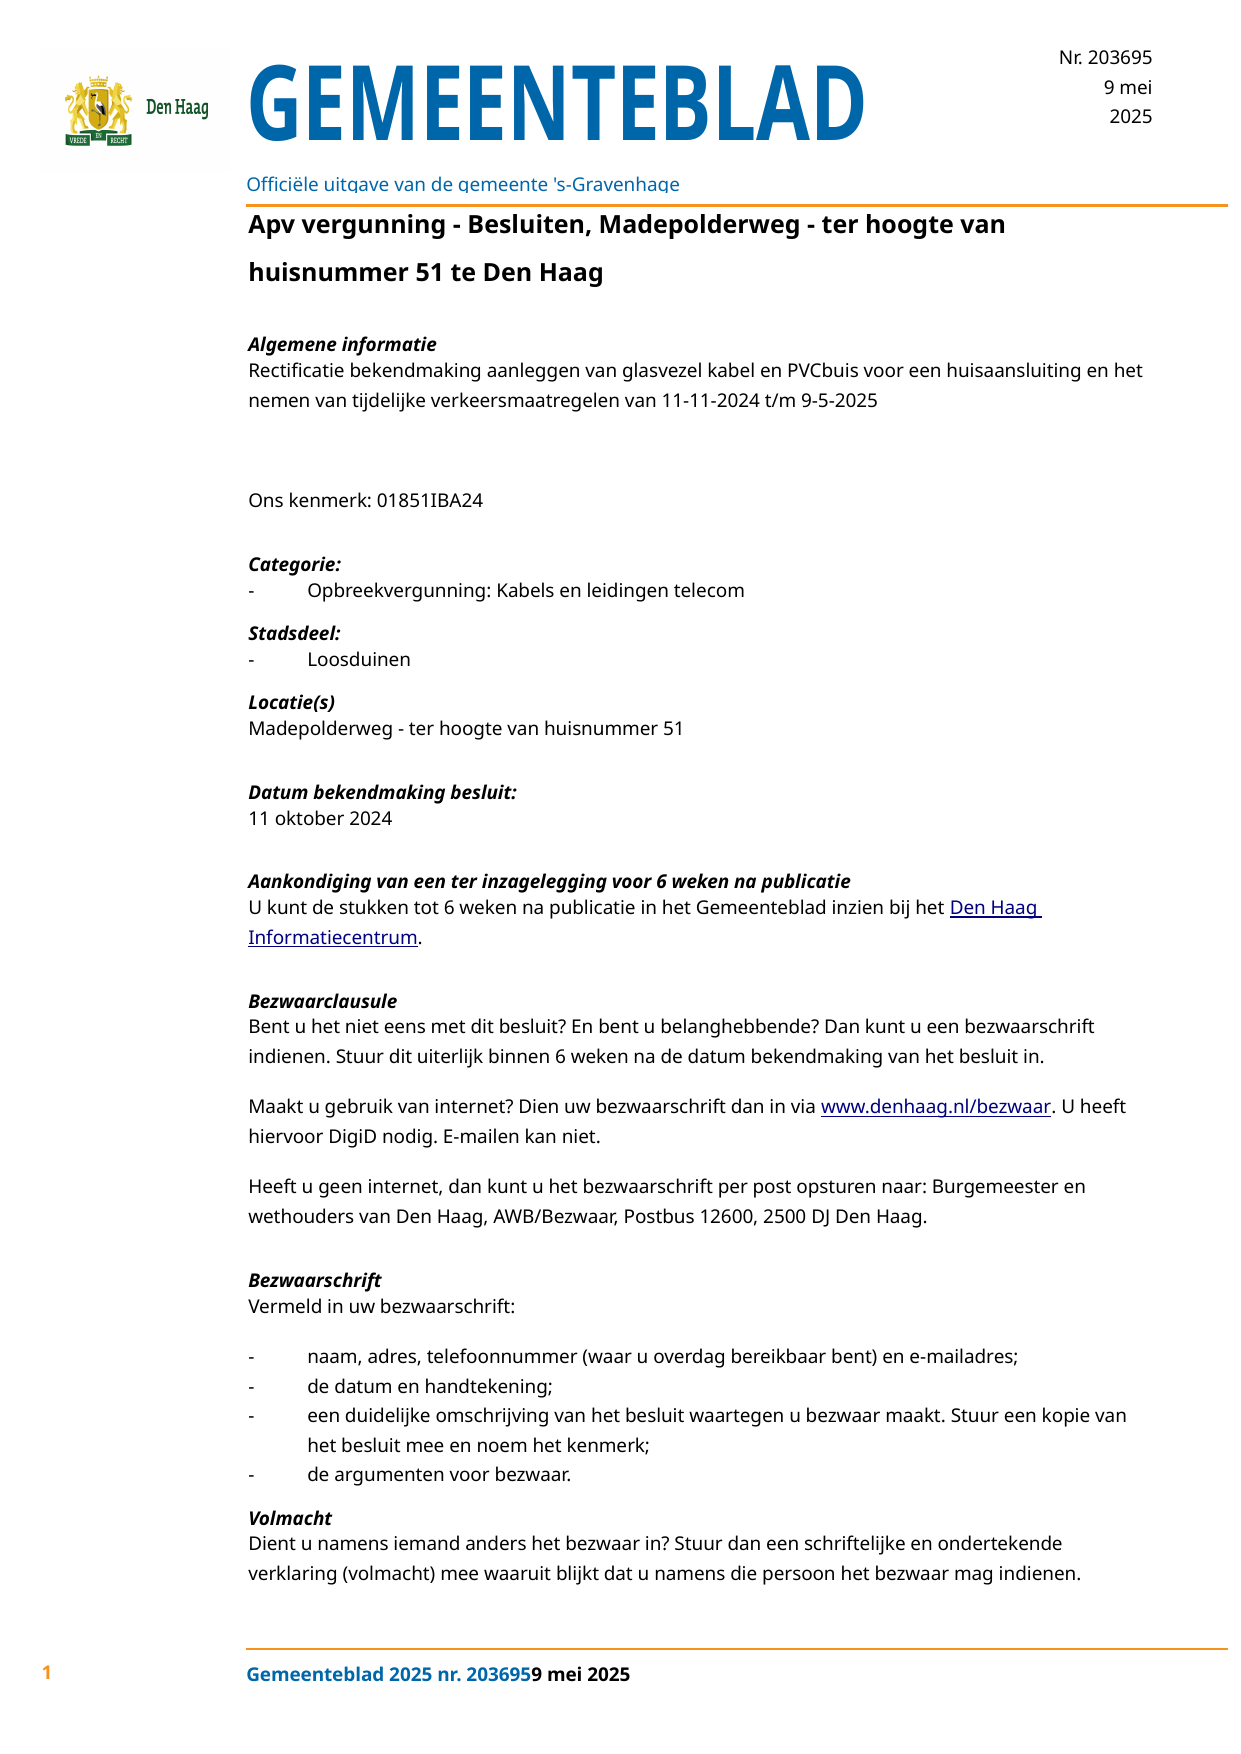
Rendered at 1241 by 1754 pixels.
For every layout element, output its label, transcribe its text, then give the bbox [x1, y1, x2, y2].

text Aankondiging van een ter inzagelegging voor 6 weken na publicatie [248, 869, 1152, 894]
text Apv vergunning - Besluiten, Madepolderweg - ter hoogte van huisnummer 51 te Den Haag [248, 207, 1152, 288]
list naam, adres, telefoonnummer (waar u overdag bereikbaar bent) en e-mailadres; [248, 1343, 1152, 1369]
text Datum bekendmaking besluit: [248, 779, 1152, 805]
text Maakt u gebruik van internet? Dien uw bezwaarschrift dan in via www.denhaag.nl/bezwaar. U heeft hiervoor DigiD nodig. E-mailen kan niet. [248, 1094, 1152, 1149]
text Ons kenmerk: 01851IBA24 [248, 488, 1152, 513]
list een duidelijke omschrijving van het besluit waartegen u bezwaar maakt. Stuur een kopie van het besluit mee en noem het kenmerk; [248, 1402, 1152, 1458]
list Loosduinen [248, 646, 1152, 672]
list de datum en handtekening; [248, 1373, 1152, 1399]
list de argumenten voor bezwaar. [248, 1462, 1152, 1487]
text Madepolderweg - ter hoogte van huisnummer 51 [248, 715, 1152, 741]
text U kunt de stukken tot 6 weken na publicatie in het Gemeenteblad inzien bij het Den Haag Informatiecentrum. [248, 894, 1152, 950]
text Locatie(s) [248, 689, 1152, 715]
text Bent u het niet eens met dit besluit? En bent u belanghebbende? Dan kunt u een bezwaarschrift indienen. Stuur dit uiterlijk binnen 6 weken na de datum bekendmaking van het besluit in. [248, 1014, 1152, 1069]
picture [41, 47, 231, 172]
text Bezwaarschrift [248, 1267, 1152, 1293]
text Volmacht [248, 1505, 1152, 1531]
text Algemene informatie [248, 331, 1152, 357]
text Bezwaarclausule [248, 988, 1152, 1014]
text Dient u namens iemand anders het bezwaar in? Stuur dan een schriftelijke en ondertekende verklaring (volmacht) mee waaruit blijkt dat u namens die persoon het bezwaar mag indienen. [248, 1531, 1152, 1586]
text Rectificatie bekendmaking aanleggen van glasvezel kabel en PVCbuis voor een huisaansluiting en het nemen van tijdelijke verkeersmaatregelen van 11-11-2024 t/m 9-5-2025 [248, 357, 1152, 412]
text Heeft u geen internet, dan kunt u het bezwaarschrift per post opsturen naar: Burgemeester en wethouders van Den Haag, AWB/Bezwaar, Postbus 12600, 2500 DJ Den Haag. [248, 1174, 1152, 1229]
text Categorie: [248, 552, 1152, 577]
text Vermeld in uw bezwaarschrift: [248, 1293, 1152, 1319]
text Stadsdeel: [248, 620, 1152, 646]
text 11 oktober 2024 [248, 805, 1152, 830]
list Opbreekvergunning: Kabels en leidingen telecom [248, 577, 1152, 603]
